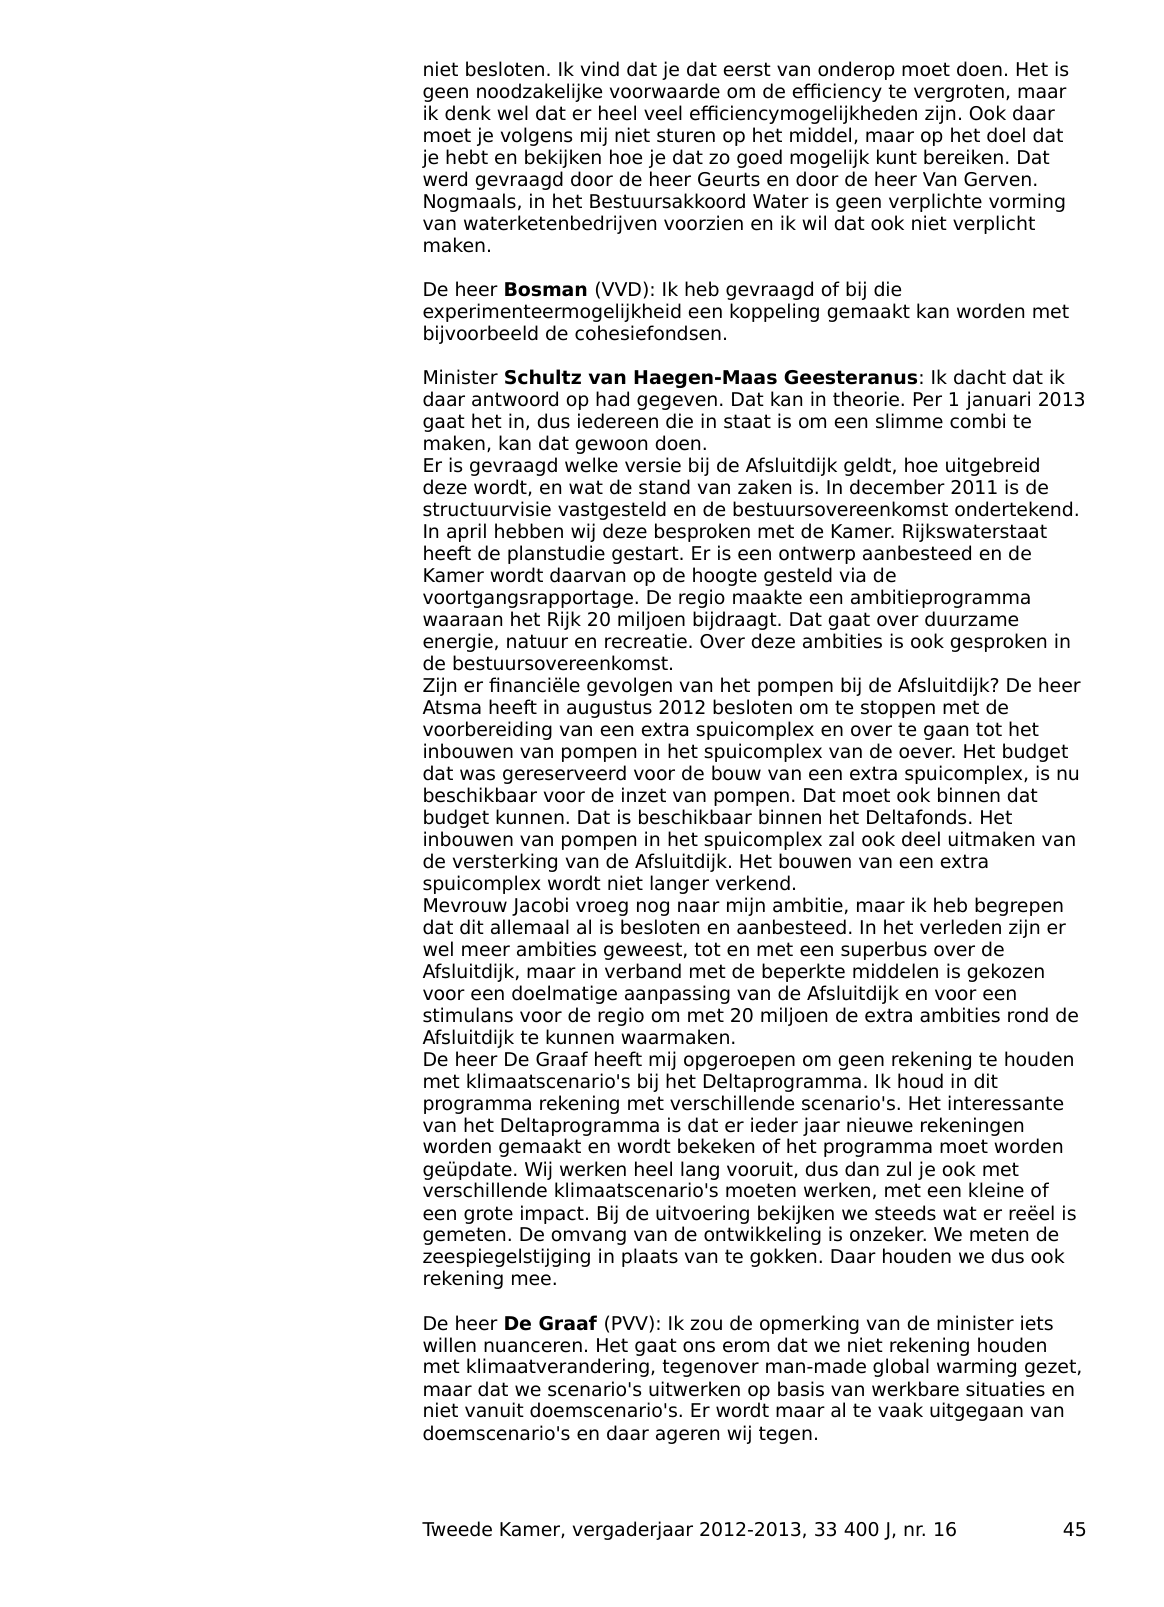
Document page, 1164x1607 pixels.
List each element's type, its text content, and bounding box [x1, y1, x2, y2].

text Minister Schultz van Haegen-Maas Geesteranus: Ik dacht dat ik daar antwoord op had gegeven. Dat kan in theorie. Per 1 januari 2013 gaat het in, dus iedereen die in staat is om een slimme combi te maken, kan dat gewoon doen. [422, 367, 1087, 455]
text De heer De Graaf (PVV): Ik zou de opmerking van de minister iets willen nuanceren. Het gaat ons erom dat we niet rekening houden met klimaatverandering, tegenover man-made global warming gezet, maar dat we scenario's uitwerken op basis van werkbare situaties en niet vanuit doemscenario's. Er wordt maar al te vaak uitgegaan van doemscenario's en daar ageren wij tegen. [422, 1312, 1087, 1444]
text De heer De Graaf heeft mij opgeroepen om geen rekening te houden met klimaatscenario's bij het Deltaprogramma. Ik houd in dit programma rekening met verschillende scenario's. Het interessante van het Deltaprogramma is dat er ieder jaar nieuwe rekeningen worden gemaakt en wordt bekeken of het programma moet worden geüpdate. Wij werken heel lang vooruit, dus dan zul je ook met verschillende klimaatscenario's moeten werken, met een kleine of een grote impact. Bij de uitvoering bekijken we steeds wat er reëel is gemeten. De omvang van de ontwikkeling is onzeker. We meten de zeespiegelstijging in plaats van te gokken. Daar houden we dus ook rekening mee. [422, 1048, 1087, 1290]
text Er is gevraagd welke versie bij de Afsluitdijk geldt, hoe uitgebreid deze wordt, en wat de stand van zaken is. In december 2011 is de structuurvisie vastgesteld en de bestuursovereenkomst ondertekend. In april hebben wij deze besproken met de Kamer. Rijkswaterstaat heeft de planstudie gestart. Er is een ontwerp aanbesteed en de Kamer wordt daarvan op de hoogte gesteld via de voortgangsrapportage. De regio maakte een ambitieprogramma waaraan het Rijk 20 miljoen bijdraagt. Dat gaat over duurzame energie, natuur en recreatie. Over deze ambities is ook gesproken in de bestuursovereenkomst. [422, 455, 1087, 675]
text Mevrouw Jacobi vroeg nog naar mijn ambitie, maar ik heb begrepen dat dit allemaal al is besloten en aanbesteed. In het verleden zijn er wel meer ambities geweest, tot en met een superbus over de Afsluitdijk, maar in verband met de beperkte middelen is gekozen voor een doelmatige aanpassing van de Afsluitdijk en voor een stimulans voor de regio om met 20 miljoen de extra ambities rond de Afsluitdijk te kunnen waarmaken. [422, 895, 1087, 1048]
text Zijn er financiële gevolgen van het pompen bij de Afsluitdijk? De heer Atsma heeft in augustus 2012 besloten om te stoppen met de voorbereiding van een extra spuicomplex en over te gaan tot het inbouwen van pompen in het spuicomplex van de oever. Het budget dat was gereserveerd voor de bouw van een extra spuicomplex, is nu beschikbaar voor de inzet van pompen. Dat moet ook binnen dat budget kunnen. Dat is beschikbaar binnen het Deltafonds. Het inbouwen van pompen in het spuicomplex zal ook deel uitmaken van de versterking van de Afsluitdijk. Het bouwen van een extra spuicomplex wordt niet langer verkend. [422, 675, 1087, 895]
text niet besloten. Ik vind dat je dat eerst van onderop moet doen. Het is geen noodzakelijke voorwaarde om de efficiency te vergroten, maar ik denk wel dat er heel veel efficiencymogelijkheden zijn. Ook daar moet je volgens mij niet sturen op het middel, maar op het doel dat je hebt en bekijken hoe je dat zo goed mogelijk kunt bereiken. Dat werd gevraagd door de heer Geurts en door de heer Van Gerven. Nogmaals, in het Bestuursakkoord Water is geen verplichte vorming van waterketenbedrijven voorzien en ik wil dat ook niet verplicht maken. [422, 59, 1087, 257]
text De heer Bosman (VVD): Ik heb gevraagd of bij die experimenteermogelijkheid een koppeling gemaakt kan worden met bijvoorbeeld de cohesiefondsen. [422, 279, 1087, 345]
